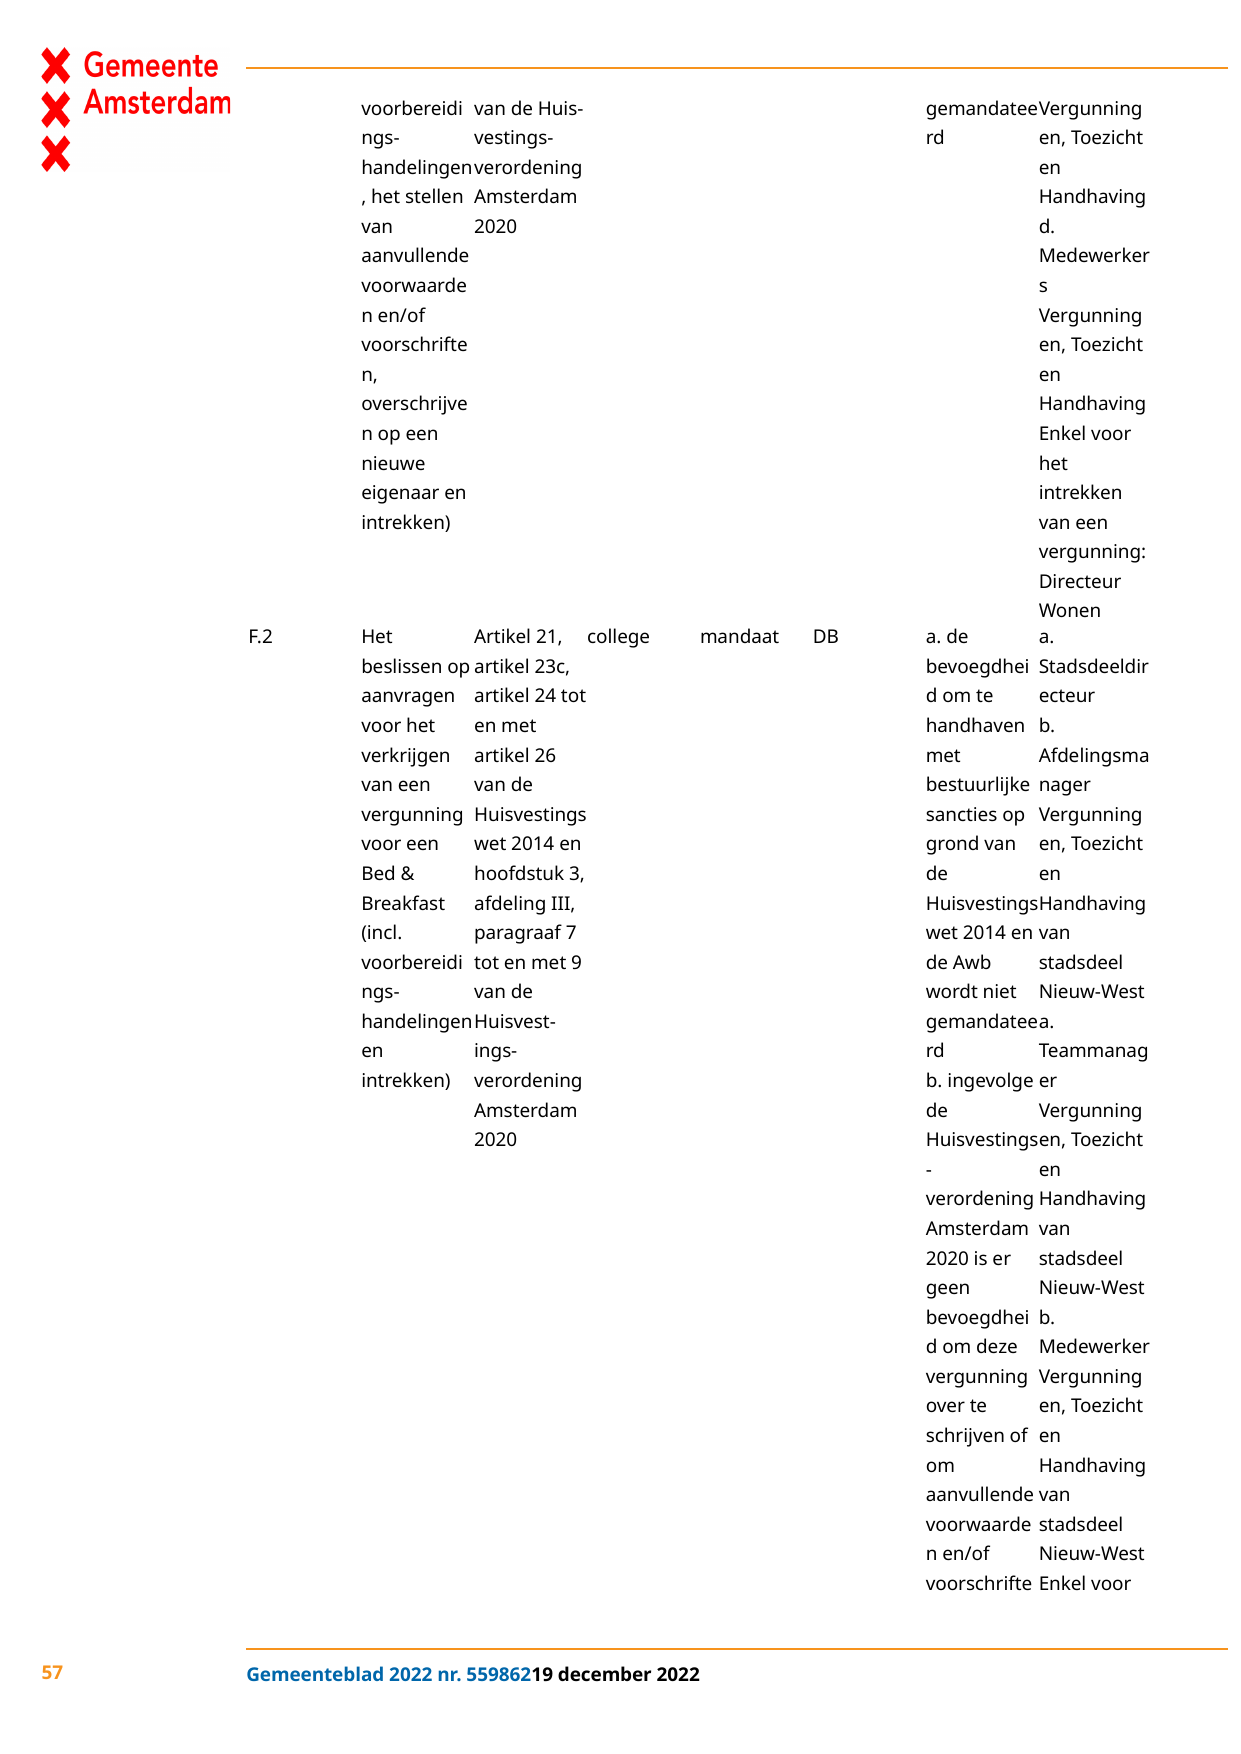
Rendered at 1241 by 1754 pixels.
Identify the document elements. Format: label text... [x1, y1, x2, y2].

table_cell a. Stadsdeeldirecteur b. Afdelingsmanager Vergunningen, Toezicht en Handhaving van stadsdeel Nieuw-West a. Teammanager Vergunningen, Toezicht en Handhaving van stadsdeel Nieuw-West b. Medewerker Vergunningen, Toezicht en Handhaving van stadsdeel Nieuw-West Enkel voor [1039, 624, 1152, 1596]
table_cell a. de bevoegdheid om te handhaven met bestuurlijke sancties op grond van de Huisvestingswet 2014 en de Awb wordt niet gemandateerd b. ingevolge de Huisvestings-verordening Amsterdam 2020 is er geen bevoegdheid om deze vergunning over te schrijven of om aanvullende voorwaarden en/of voorschrifte [926, 624, 1038, 1596]
picture [41, 47, 231, 172]
table_cell voorbereidings-handelingen, het stellen van aanvullende voorwaarden en/of voorschriften, overschrijven op een nieuwe eigenaar en intrekken) [361, 95, 474, 623]
table_cell college [587, 624, 700, 1596]
table_cell [248, 95, 361, 623]
table_cell [813, 95, 926, 623]
table_cell mandaat [700, 624, 813, 1596]
table_cell gemandateerd [926, 95, 1038, 623]
table_cell [700, 95, 813, 623]
table_cell F.2 [248, 624, 361, 1596]
table_cell DB [813, 624, 926, 1596]
table_cell Vergunningen, Toezicht en Handhaving d. Medewerkers Vergunningen, Toezicht en Handhaving Enkel voor het intrekken van een vergunning: Directeur Wonen [1039, 95, 1152, 623]
table_cell [587, 95, 700, 623]
table_cell van de Huis-vestings- verordening Amsterdam 2020 [474, 95, 587, 623]
table_cell Het beslissen op aanvragen voor het verkrijgen van een vergunning voor een Bed & Breakfast (incl. voorbereidings-handelingen en intrekken) [361, 624, 474, 1596]
table_cell Artikel 21, artikel 23c, artikel 24 tot en met artikel 26 van de Huisvestingswet 2014 en hoofdstuk 3, afdeling III, paragraaf 7 tot en met 9 van de Huisvest-ings-verordening Amsterdam 2020 [474, 624, 587, 1596]
